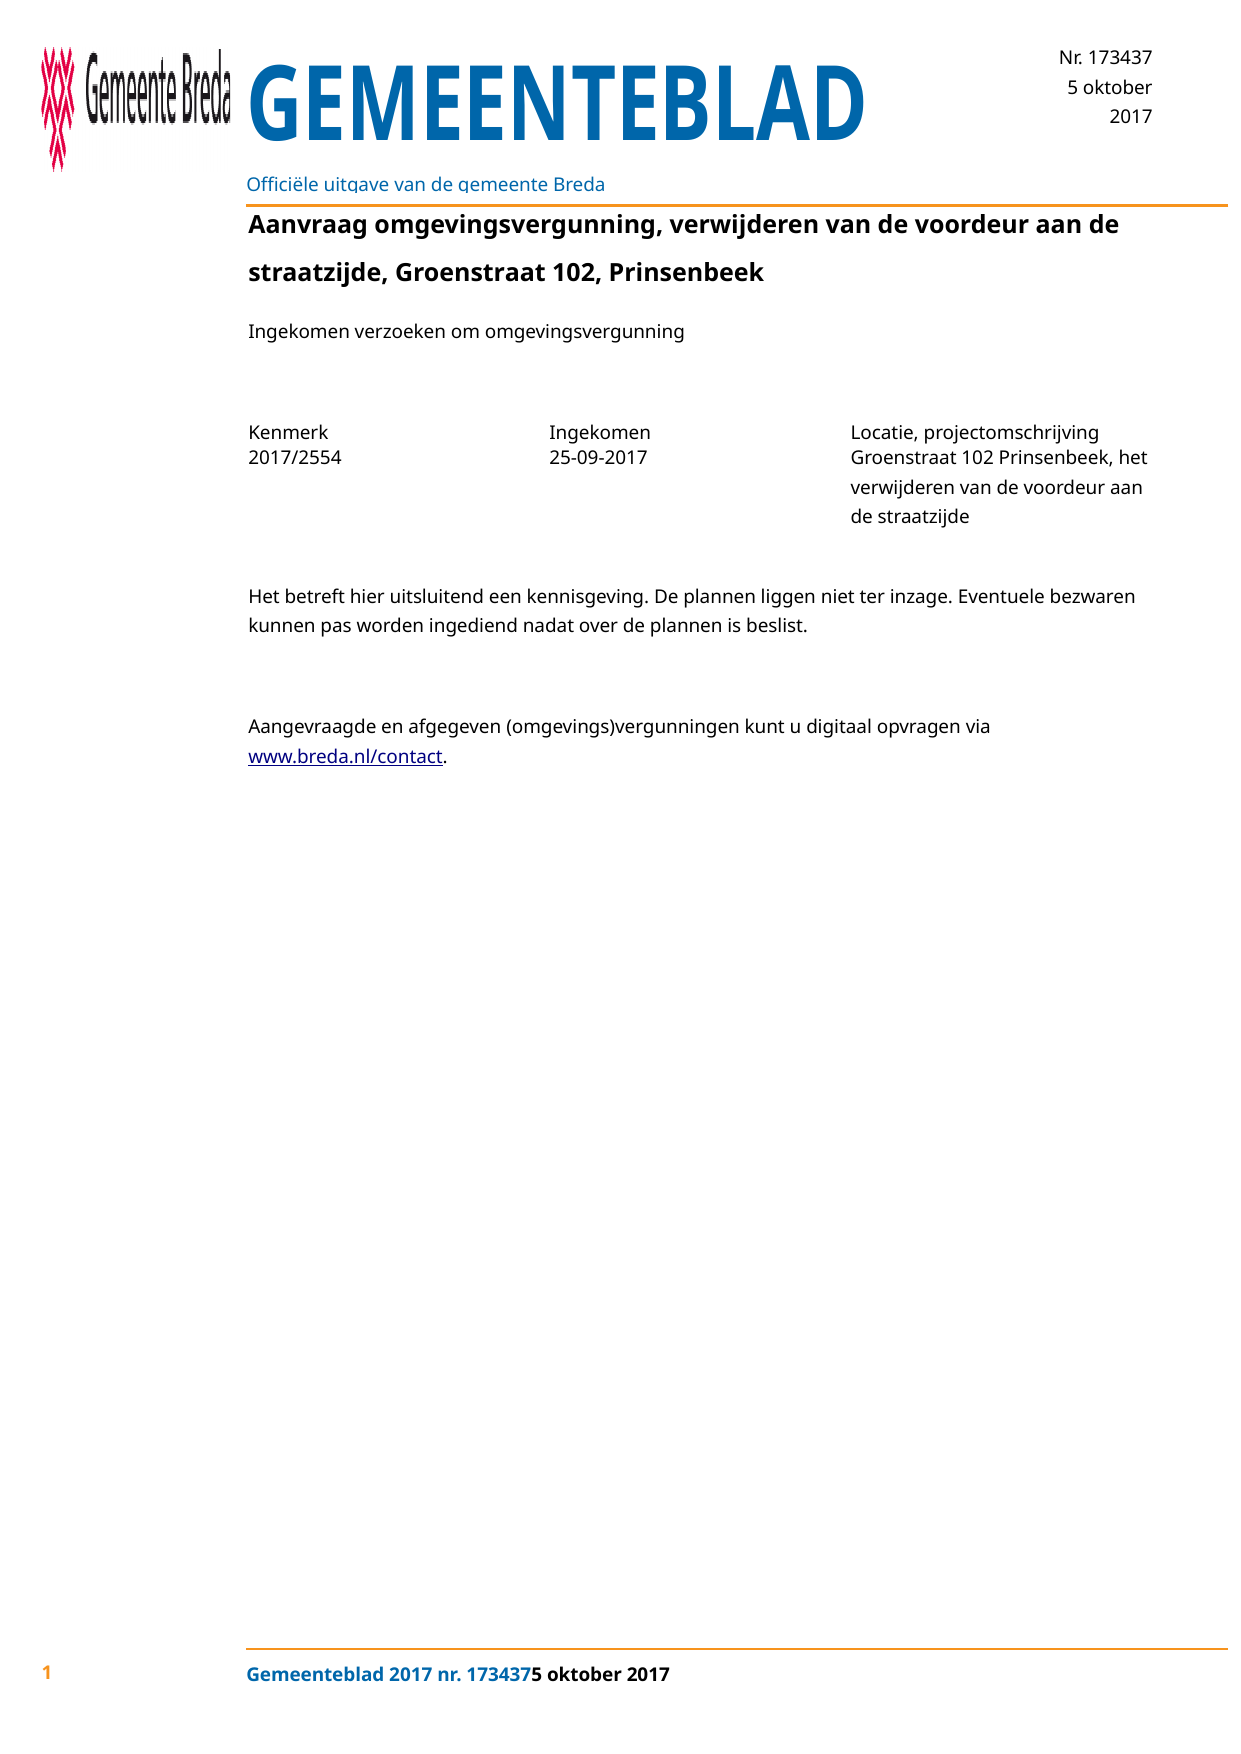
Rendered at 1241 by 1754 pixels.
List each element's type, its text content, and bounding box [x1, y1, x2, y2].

table_cell 25-09-2017 [549, 445, 850, 529]
picture [41, 47, 231, 172]
table_cell 2017/2554 [248, 445, 549, 529]
text Het betreft hier uitsluitend een kennisgeving. De plannen liggen niet ter inzage. Eventuele bezwaren kunnen pas worden ingediend nadat over de plannen is beslist. [248, 583, 1152, 638]
text Aangevraagde en afgegeven (omgevings)vergunningen kunt u digitaal opvragen via www.breda.nl/contact. [248, 713, 1152, 769]
table_header Kenmerk [248, 419, 549, 444]
table_header Locatie, projectomschrijving [850, 419, 1152, 444]
table_cell Groenstraat 102 Prinsenbeek, het verwijderen van de voordeur aan de straatzijde [850, 445, 1152, 529]
table_header Ingekomen [549, 419, 850, 444]
text Ingekomen verzoeken om omgevingsvergunning [248, 318, 1152, 344]
text Aanvraag omgevingsvergunning, verwijderen van de voordeur aan de straatzijde, Groenstraat 102, Prinsenbeek [248, 207, 1152, 288]
